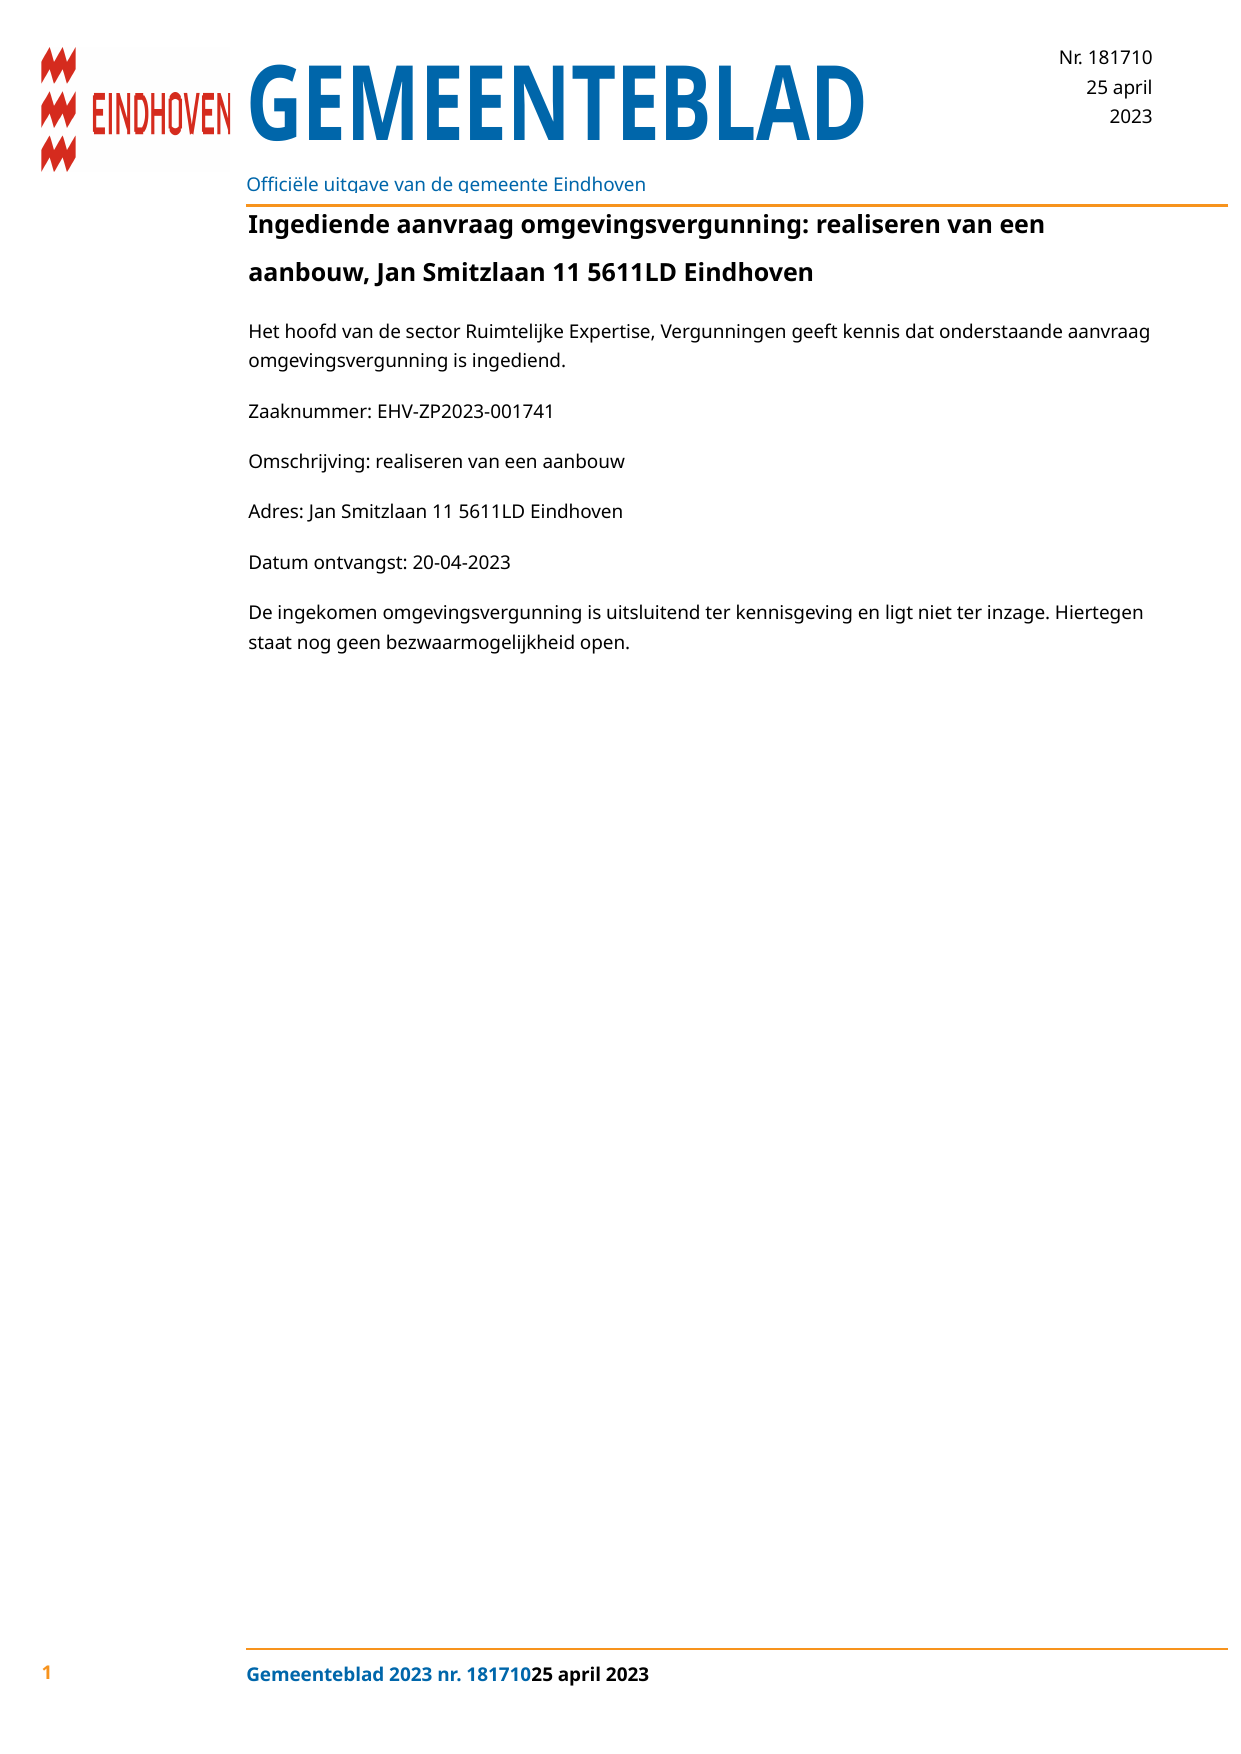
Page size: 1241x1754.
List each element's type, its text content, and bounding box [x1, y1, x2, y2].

text De ingekomen omgevingsvergunning is uitsluitend ter kennisgeving en ligt niet ter inzage. Hiertegen staat nog geen bezwaarmogelijkheid open. [248, 599, 1152, 655]
text Zaaknummer: EHV-ZP2023-001741 [248, 398, 1152, 424]
text Adres: Jan Smitzlaan 11 5611LD Eindhoven [248, 499, 1152, 524]
text Datum ontvangst: 20-04-2023 [248, 549, 1152, 575]
text Ingediende aanvraag omgevingsvergunning: realiseren van een aanbouw, Jan Smitzlaan 11 5611LD Eindhoven [248, 207, 1152, 288]
picture [41, 47, 231, 172]
text Omschrijving: realiseren van een aanbouw [248, 448, 1152, 474]
text Het hoofd van de sector Ruimtelijke Expertise, Vergunningen geeft kennis dat onderstaande aanvraag omgevingsvergunning is ingediend. [248, 318, 1152, 373]
